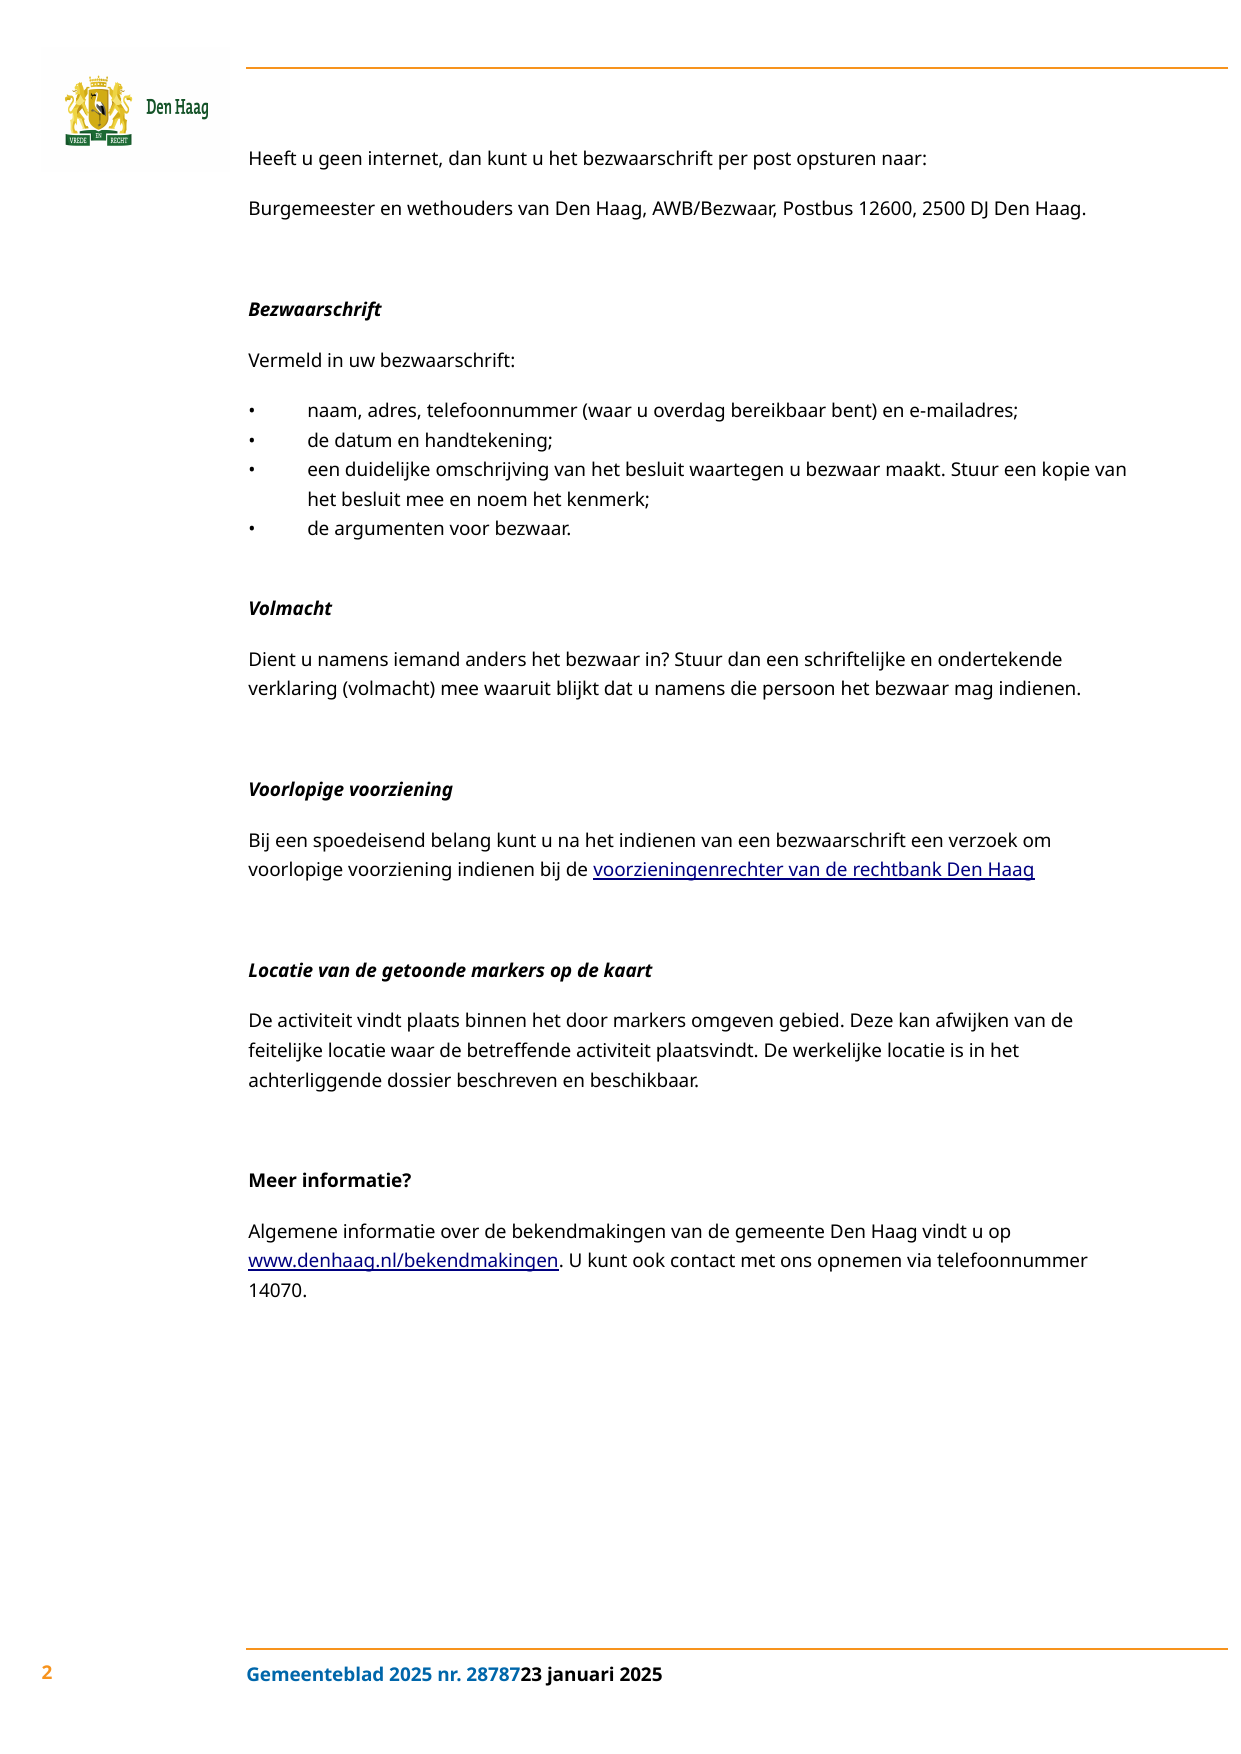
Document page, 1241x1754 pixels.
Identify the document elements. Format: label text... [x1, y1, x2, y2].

text Burgemeester en wethouders van Den Haag, AWB/Bezwaar, Postbus 12600, 2500 DJ Den Haag. [248, 196, 1152, 221]
list een duidelijke omschrijving van het besluit waartegen u bezwaar maakt. Stuur een kopie van het besluit mee en noem het kenmerk; [248, 456, 1152, 512]
text Dient u namens iemand anders het bezwaar in? Stuur dan een schriftelijke en ondertekende verklaring (volmacht) mee waaruit blijkt dat u namens die persoon het bezwaar mag indienen. [248, 646, 1152, 701]
text Locatie van de getoonde markers op de kaart [248, 957, 1152, 983]
text Meer informatie? [248, 1168, 1152, 1193]
text Voorlopige voorziening [248, 776, 1152, 802]
text Algemene informatie over de bekendmakingen van de gemeente Den Haag vindt u op www.denhaag.nl/bekendmakingen. U kunt ook contact met ons opnemen via telefoonnummer 14070. [248, 1218, 1152, 1303]
list de datum en handtekening; [248, 427, 1152, 453]
list naam, adres, telefoonnummer (waar u overdag bereikbaar bent) en e-mailadres; [248, 397, 1152, 423]
list de argumenten voor bezwaar. [248, 516, 1152, 541]
text De activiteit vindt plaats binnen het door markers omgeven gebied. Deze kan afwijken van de feitelijke locatie waar de betreffende activiteit plaatsvindt. De werkelijke locatie is in het achterliggende dossier beschreven en beschikbaar. [248, 1008, 1152, 1093]
text Bezwaarschrift [248, 296, 1152, 322]
picture [41, 47, 231, 172]
text Volmacht [248, 596, 1152, 621]
text Vermeld in uw bezwaarschrift: [248, 347, 1152, 373]
text Heeft u geen internet, dan kunt u het bezwaarschrift per post opsturen naar: [248, 145, 1152, 171]
text Bij een spoedeisend belang kunt u na het indienen van een bezwaarschrift een verzoek om voorlopige voorziening indienen bij de voorzieningenrechter van de rechtbank Den Haag [248, 827, 1152, 882]
